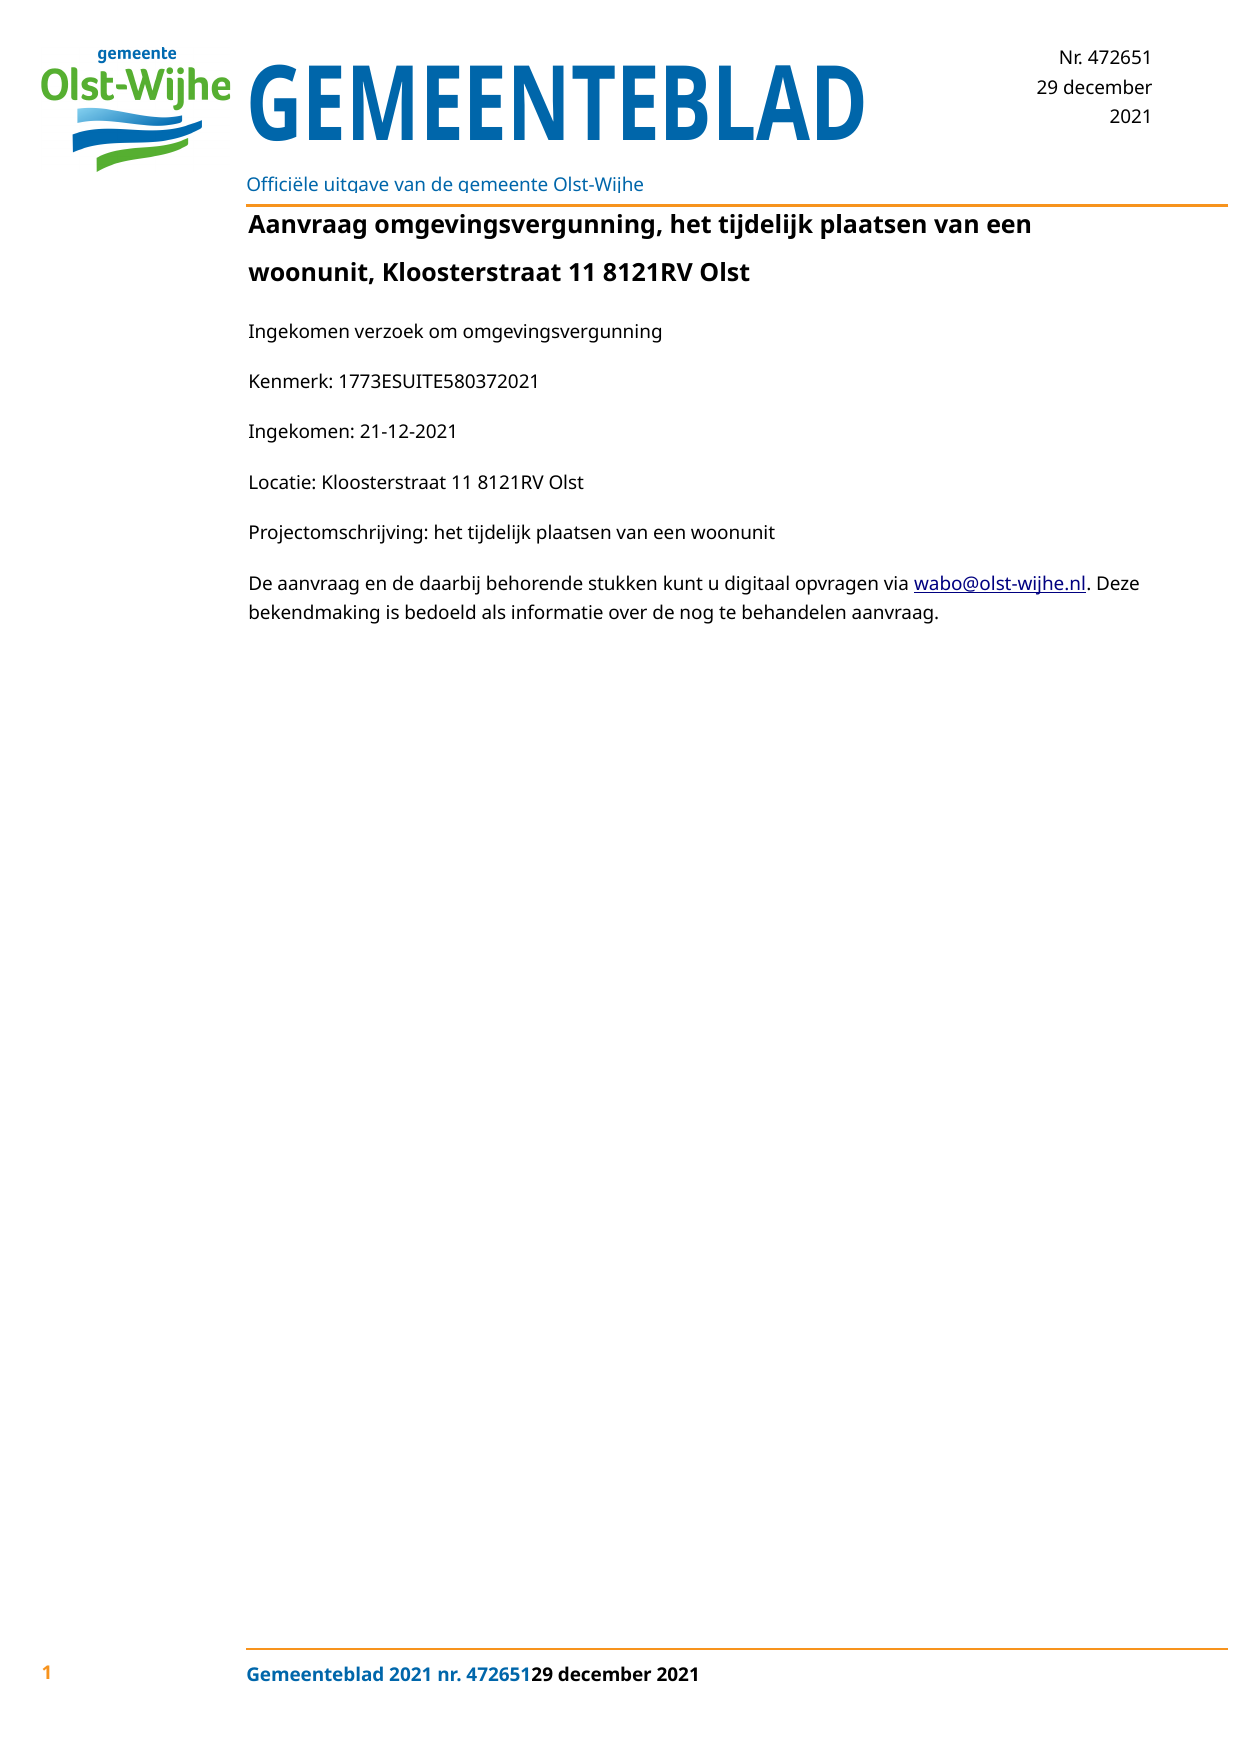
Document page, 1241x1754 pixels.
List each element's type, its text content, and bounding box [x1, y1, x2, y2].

text Projectomschrijving: het tijdelijk plaatsen van een woonunit [248, 519, 1152, 545]
text De aanvraag en de daarbij behorende stukken kunt u digitaal opvragen via wabo@olst-wijhe.nl. Deze bekendmaking is bedoeld als informatie over de nog te behandelen aanvraag. [248, 570, 1152, 625]
text Ingekomen: 21-12-2021 [248, 419, 1152, 444]
text Ingekomen verzoek om omgevingsvergunning [248, 318, 1152, 344]
picture [41, 47, 231, 172]
text Aanvraag omgevingsvergunning, het tijdelijk plaatsen van een woonunit, Kloosterstraat 11 8121RV Olst [248, 207, 1152, 288]
text Locatie: Kloosterstraat 11 8121RV Olst [248, 469, 1152, 495]
text Kenmerk: 1773ESUITE580372021 [248, 368, 1152, 394]
